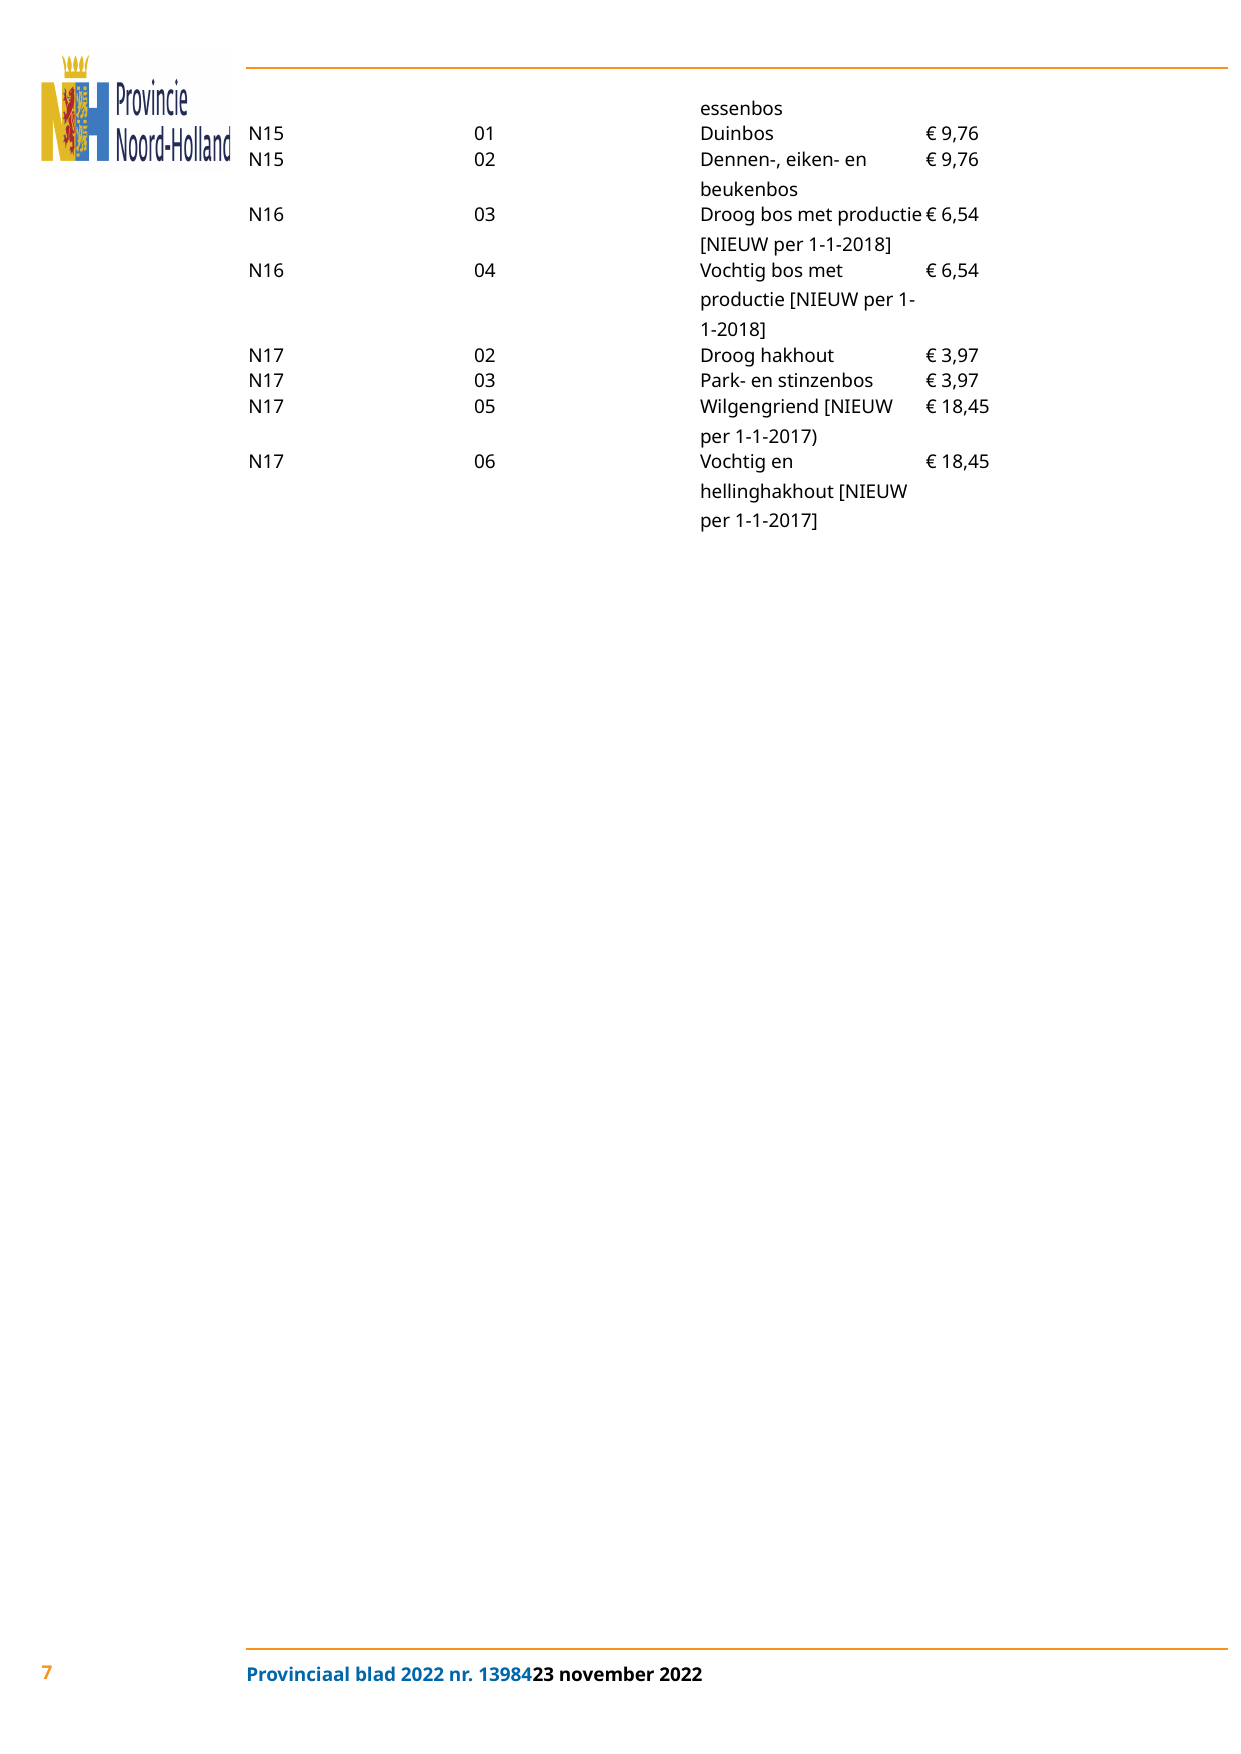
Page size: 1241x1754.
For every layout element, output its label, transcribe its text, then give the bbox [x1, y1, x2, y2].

table_cell [248, 534, 474, 559]
table_cell 03 [474, 202, 700, 257]
table_cell [248, 559, 474, 585]
table_cell [248, 95, 474, 121]
table_cell Wilgengriend [NIEUW per 1-1-2017) [700, 393, 926, 448]
table_cell 04 [474, 257, 700, 342]
table_cell € 9,76 [926, 146, 1152, 202]
table_cell € 6,54 [926, 202, 1152, 257]
table_cell [700, 534, 926, 559]
table_cell [926, 95, 1152, 121]
table_cell € 6,54 [926, 257, 1152, 342]
table_cell 02 [474, 146, 700, 202]
table_cell 02 [474, 342, 700, 367]
table_cell 03 [474, 368, 700, 393]
picture [41, 47, 231, 172]
table_cell N15 [248, 121, 474, 146]
table_cell € 18,45 [926, 393, 1152, 448]
table_cell [474, 95, 700, 121]
table_cell [926, 534, 1152, 559]
table_cell N16 [248, 257, 474, 342]
table_cell Vochtig bos met productie [NIEUW per 1-1-2018] [700, 257, 926, 342]
table_cell 06 [474, 449, 700, 533]
table_cell Park- en stinzenbos [700, 368, 926, 393]
table_cell [926, 559, 1152, 585]
table_cell Droog bos met productie [NIEUW per 1-1-2018] [700, 202, 926, 257]
table_cell € 3,97 [926, 368, 1152, 393]
table_cell Dennen-, eiken- en beukenbos [700, 146, 926, 202]
table_cell N16 [248, 202, 474, 257]
table_cell N17 [248, 449, 474, 533]
table_cell € 18,45 [926, 449, 1152, 533]
table_cell 01 [474, 121, 700, 146]
table_cell 05 [474, 393, 700, 448]
table_cell [700, 559, 926, 585]
table_cell [474, 559, 700, 585]
table_cell € 9,76 [926, 121, 1152, 146]
table_cell Droog hakhout [700, 342, 926, 367]
table_cell [474, 534, 700, 559]
table_cell N17 [248, 393, 474, 448]
table_cell essenbos [700, 95, 926, 121]
table_cell Duinbos [700, 121, 926, 146]
table_cell € 3,97 [926, 342, 1152, 367]
table_cell N17 [248, 342, 474, 367]
table_cell Vochtig en hellinghakhout [NIEUW per 1-1-2017] [700, 449, 926, 533]
table_cell N17 [248, 368, 474, 393]
table_cell N15 [248, 146, 474, 202]
